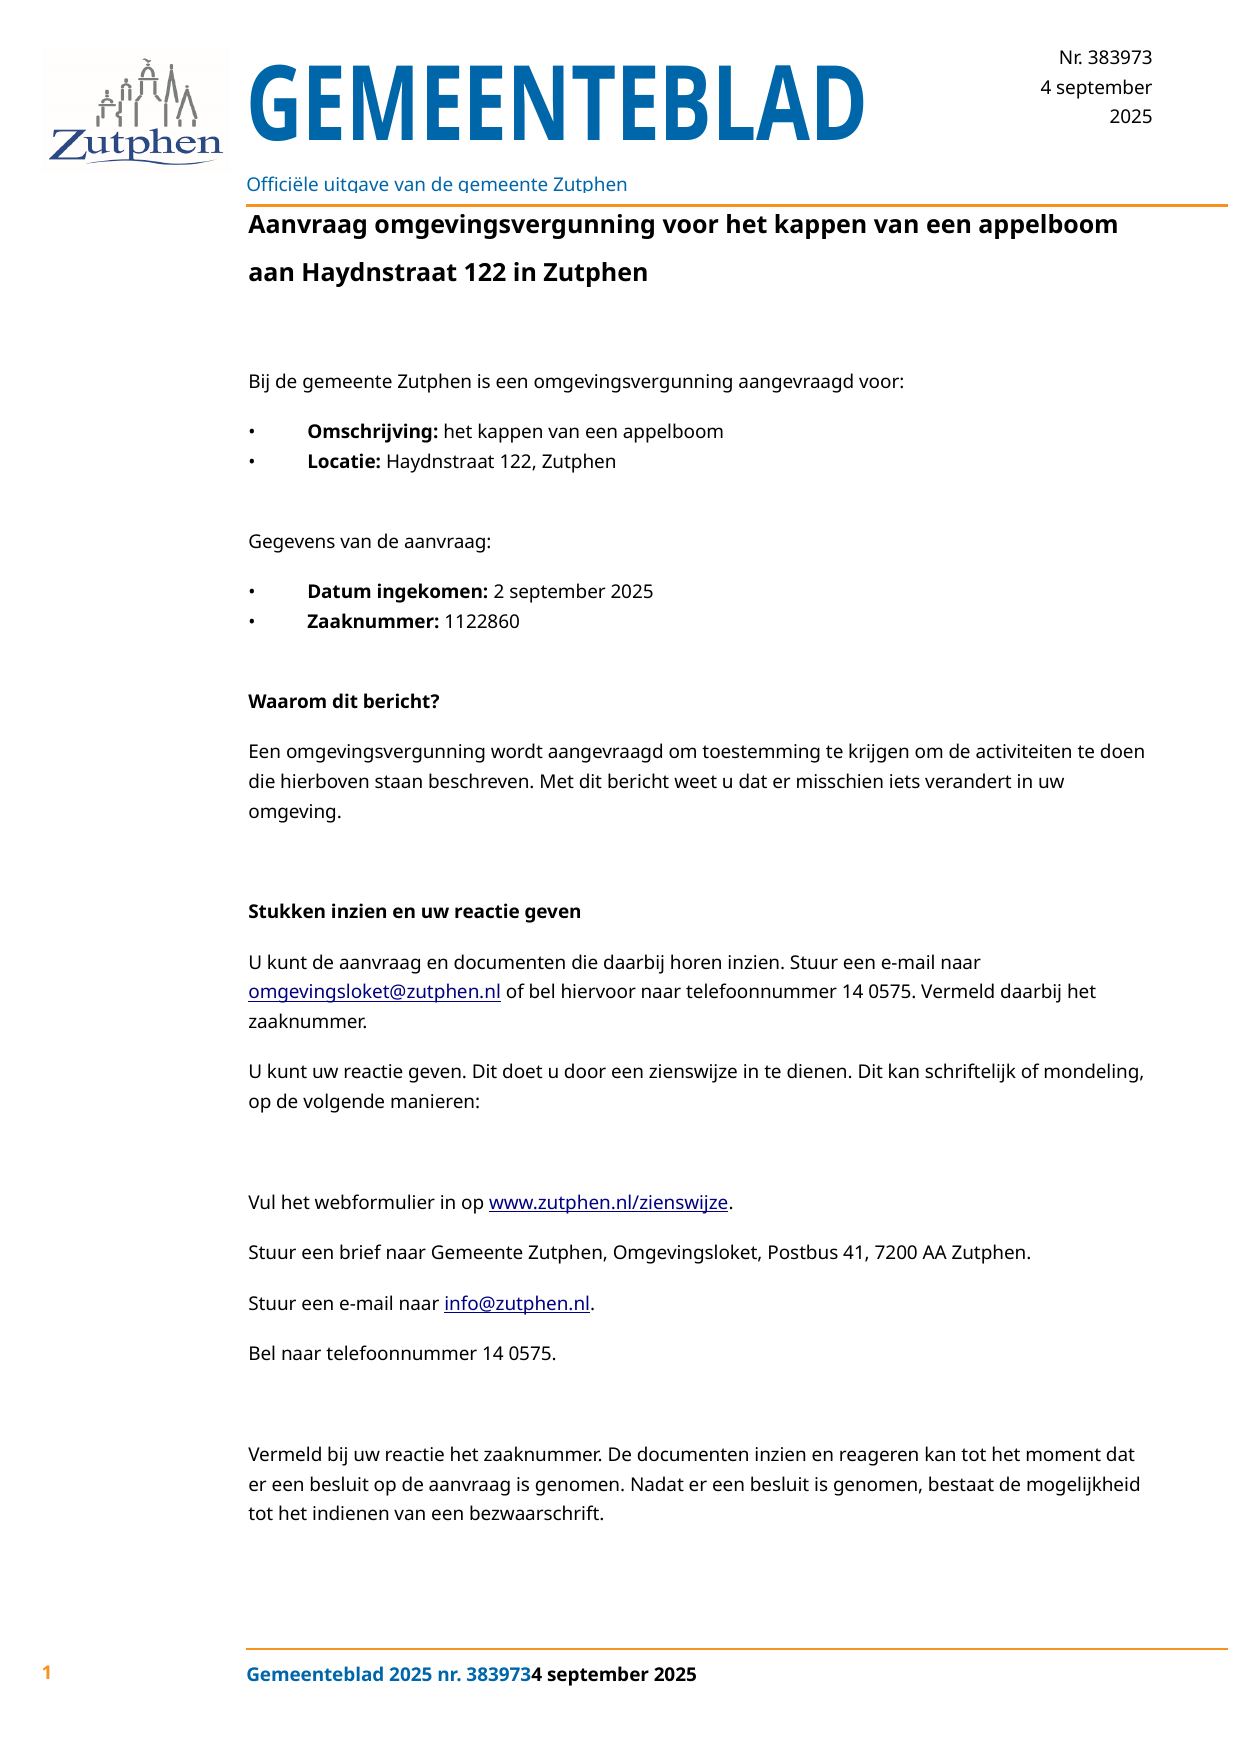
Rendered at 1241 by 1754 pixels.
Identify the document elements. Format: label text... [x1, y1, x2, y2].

text Stuur een brief naar Gemeente Zutphen, Omgevingsloket, Postbus 41, 7200 AA Zutphen. [248, 1239, 1152, 1265]
text U kunt de aanvraag en documenten die daarbij horen inzien. Stuur een e-mail naar omgevingsloket@zutphen.nl of bel hiervoor naar telefoonnummer 14 0575. Vermeld daarbij het zaaknummer. [248, 949, 1152, 1034]
list Datum ingekomen: 2 september 2025 [248, 579, 1152, 604]
text Bel naar telefoonnummer 14 0575. [248, 1340, 1152, 1366]
text Een omgevingsvergunning wordt aangevraagd om toestemming te krijgen om de activiteiten te doen die hierboven staan beschreven. Met dit bericht weet u dat er misschien iets verandert in uw omgeving. [248, 739, 1152, 824]
text Vermeld bij uw reactie het zaaknummer. De documenten inzien en reageren kan tot het moment dat er een besluit op de aanvraag is genomen. Nadat er een besluit is genomen, bestaat de mogelijkheid tot het indienen van een bezwaarschrift. [248, 1441, 1152, 1526]
list Zaaknummer: 1122860 [248, 608, 1152, 634]
text Bij de gemeente Zutphen is een omgevingsvergunning aangevraagd voor: [248, 368, 1152, 394]
text Stuur een e-mail naar info@zutphen.nl. [248, 1290, 1152, 1316]
text Vul het webformulier in op www.zutphen.nl/zienswijze. [248, 1189, 1152, 1215]
list Locatie: Haydnstraat 122, Zutphen [248, 448, 1152, 474]
picture [41, 47, 231, 172]
text Waarom dit bericht? [248, 688, 1152, 714]
list Omschrijving: het kappen van een appelboom [248, 419, 1152, 444]
text Stukken inzien en uw reactie geven [248, 899, 1152, 924]
text U kunt uw reactie geven. Dit doet u door een zienswijze in te dienen. Dit kan schriftelijk of mondeling, op de volgende manieren: [248, 1059, 1152, 1114]
text Aanvraag omgevingsvergunning voor het kappen van een appelboom aan Haydnstraat 122 in Zutphen [248, 207, 1152, 288]
text Gegevens van de aanvraag: [248, 528, 1152, 554]
